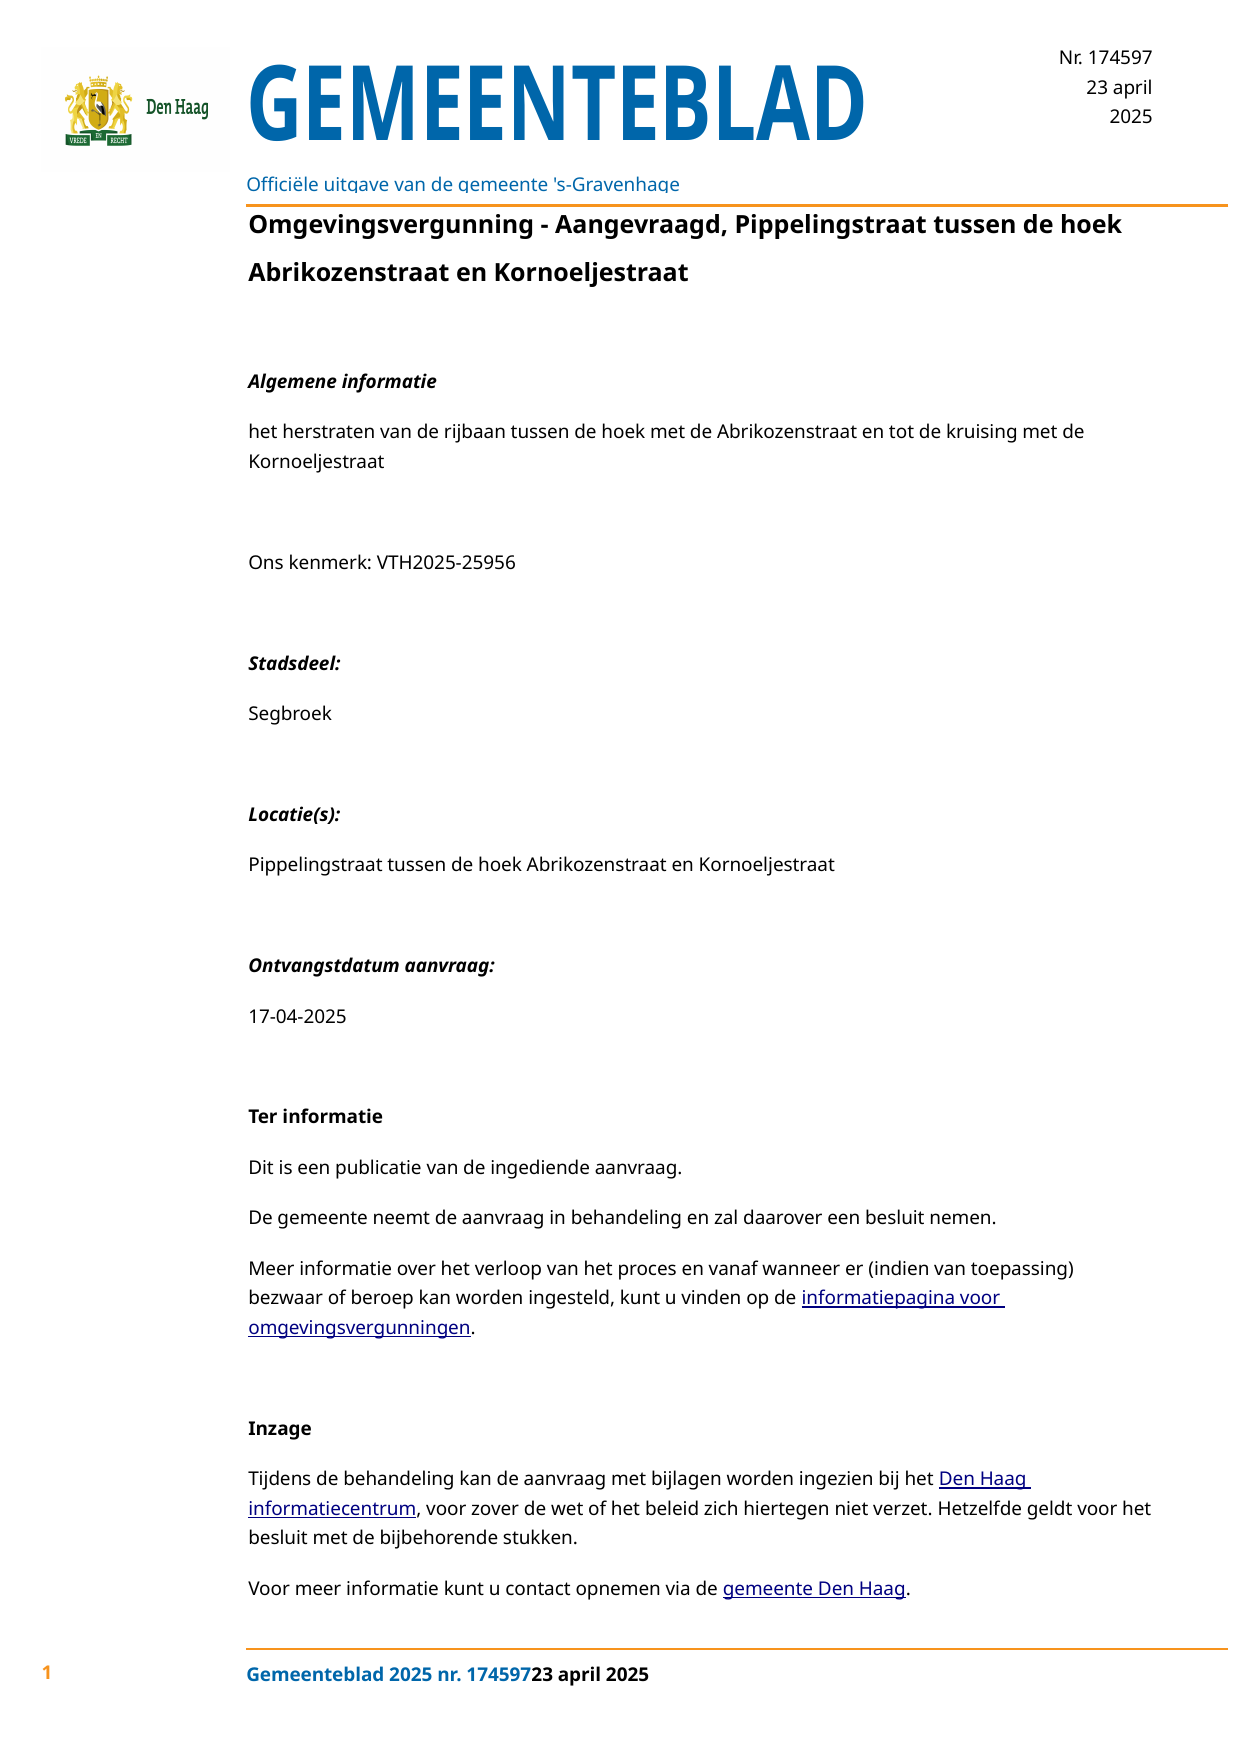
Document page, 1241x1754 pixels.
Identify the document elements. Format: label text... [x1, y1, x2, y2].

text Omgevingsvergunning - Aangevraagd, Pippelingstraat tussen de hoek Abrikozenstraat en Kornoeljestraat [248, 207, 1152, 288]
picture [41, 47, 231, 172]
text Dit is een publicatie van de ingediende aanvraag. [248, 1154, 1152, 1180]
text Ontvangstdatum aanvraag: [248, 952, 1152, 978]
text Locatie(s): [248, 801, 1152, 827]
text Inzage [248, 1415, 1152, 1441]
text Meer informatie over het verloop van het proces en vanaf wanneer er (indien van toepassing) bezwaar of beroep kan worden ingesteld, kunt u vinden op de informatiepagina voor omgevingsvergunningen. [248, 1255, 1152, 1340]
text Pippelingstraat tussen de hoek Abrikozenstraat en Kornoeljestraat [248, 852, 1152, 877]
text het herstraten van de rijbaan tussen de hoek met de Abrikozenstraat en tot de kruising met de Kornoeljestraat [248, 419, 1152, 474]
text Tijdens de behandeling kan de aanvraag met bijlagen worden ingezien bij het Den Haag informatiecentrum, voor zover de wet of het beleid zich hiertegen niet verzet. Hetzelfde geldt voor het besluit met de bijbehorende stukken. [248, 1465, 1152, 1550]
text Voor meer informatie kunt u contact opnemen via de gemeente Den Haag. [248, 1575, 1152, 1601]
text Ons kenmerk: VTH2025-25956 [248, 549, 1152, 575]
text Segbroek [248, 700, 1152, 726]
text Ter informatie [248, 1104, 1152, 1129]
text Stadsdeel: [248, 650, 1152, 676]
text Algemene informatie [248, 368, 1152, 394]
text De gemeente neemt de aanvraag in behandeling en zal daarover een besluit nemen. [248, 1204, 1152, 1230]
text 17-04-2025 [248, 1003, 1152, 1029]
